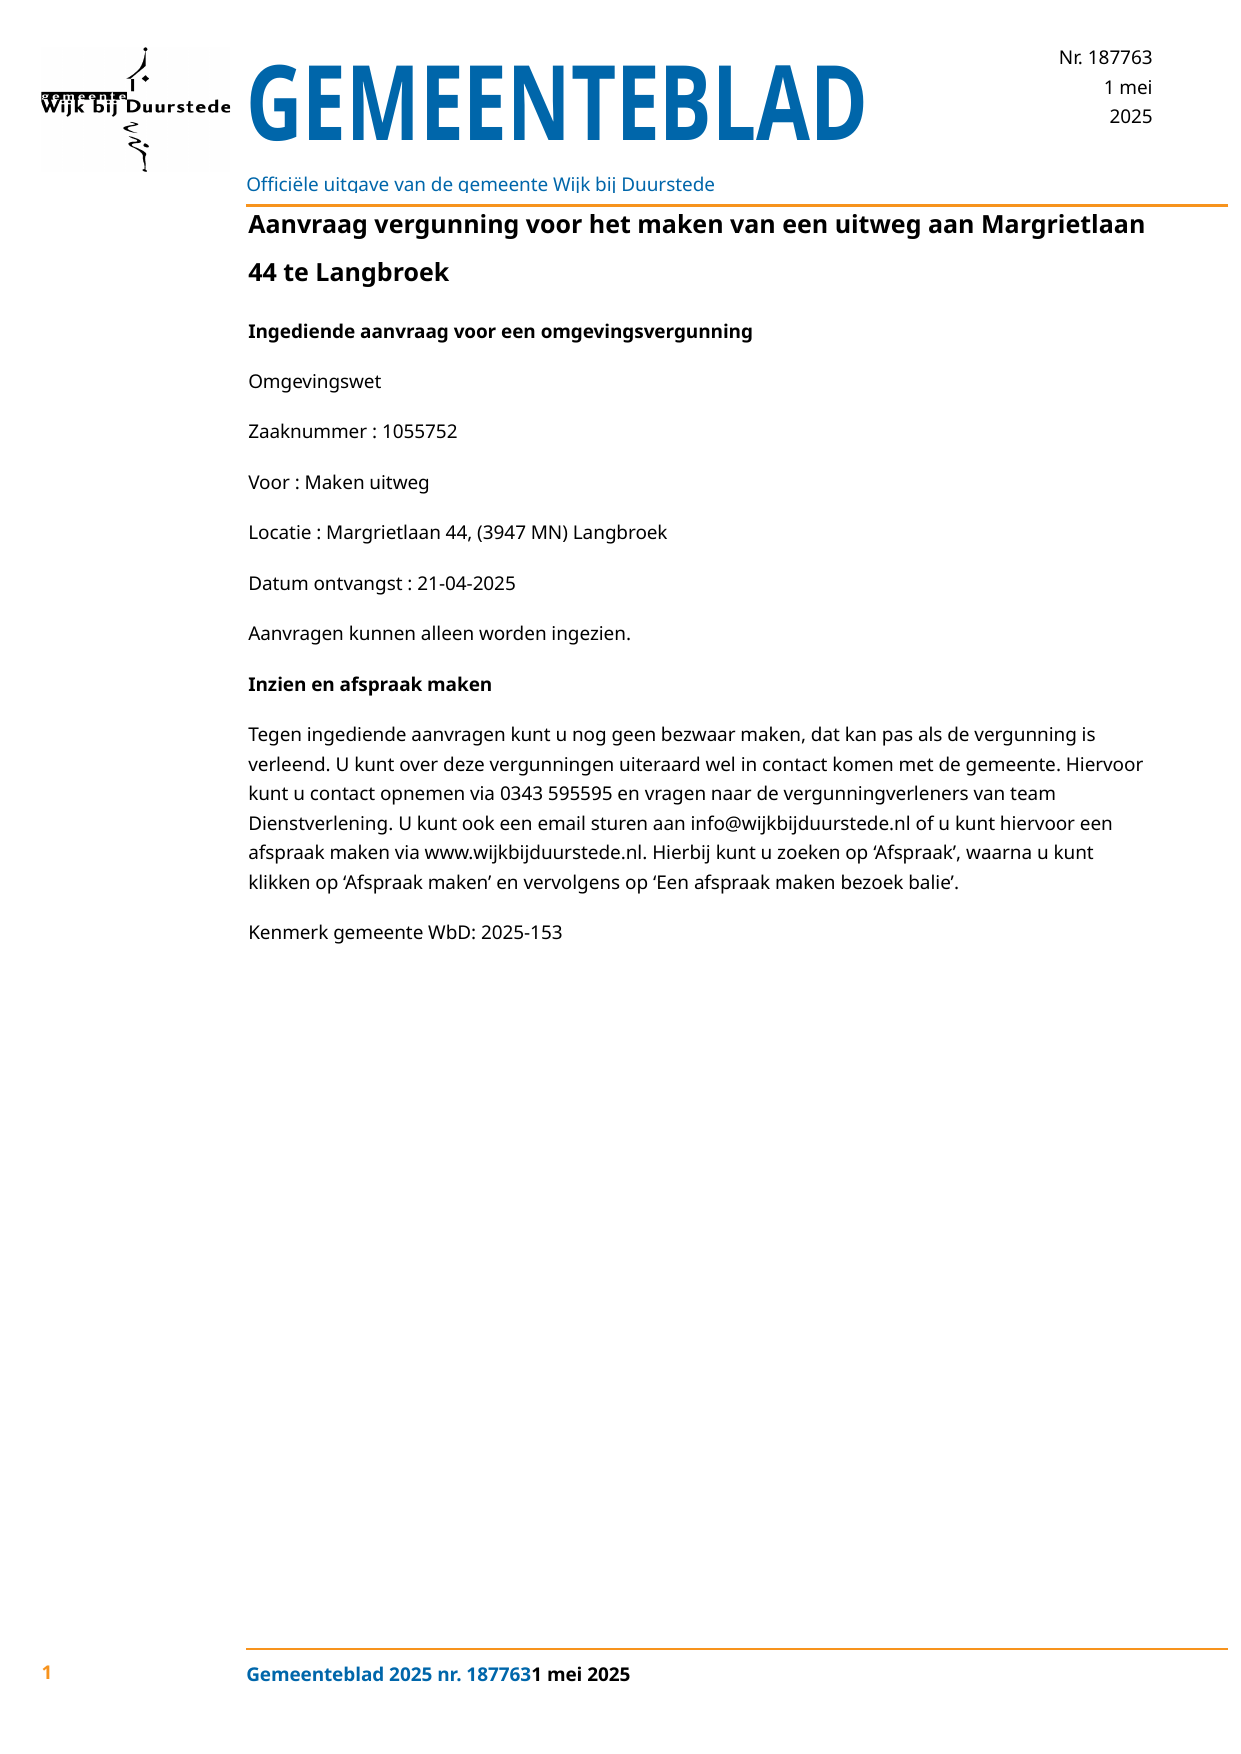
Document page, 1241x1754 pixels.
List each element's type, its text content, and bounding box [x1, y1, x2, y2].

text Voor : Maken uitweg [248, 469, 1152, 495]
text Datum ontvangst : 21-04-2025 [248, 570, 1152, 596]
text Aanvraag vergunning voor het maken van een uitweg aan Margrietlaan 44 te Langbroek [248, 207, 1152, 288]
text Ingediende aanvraag voor een omgevingsvergunning [248, 318, 1152, 344]
text Kenmerk gemeente WbD: 2025-153 [248, 919, 1152, 945]
text Zaaknummer : 1055752 [248, 419, 1152, 444]
text Inzien en afspraak maken [248, 671, 1152, 697]
text Aanvragen kunnen alleen worden ingezien. [248, 620, 1152, 646]
text Locatie : Margrietlaan 44, (3947 MN) Langbroek [248, 519, 1152, 545]
text Omgevingswet [248, 368, 1152, 394]
text Tegen ingediende aanvragen kunt u nog geen bezwaar maken, dat kan pas als de vergunning is verleend. U kunt over deze vergunningen uiteraard wel in contact komen met de gemeente. Hiervoor kunt u contact opnemen via 0343 595595 en vragen naar de vergunningverleners van team Dienstverlening. U kunt ook een email sturen aan info@wijkbijduurstede.nl of u kunt hiervoor een afspraak maken via www.wijkbijduurstede.nl. Hierbij kunt u zoeken op ‘Afspraak’, waarna u kunt klikken op ‘Afspraak maken’ en vervolgens op ‘Een afspraak maken bezoek balie’. [248, 721, 1152, 895]
picture [41, 47, 231, 172]
